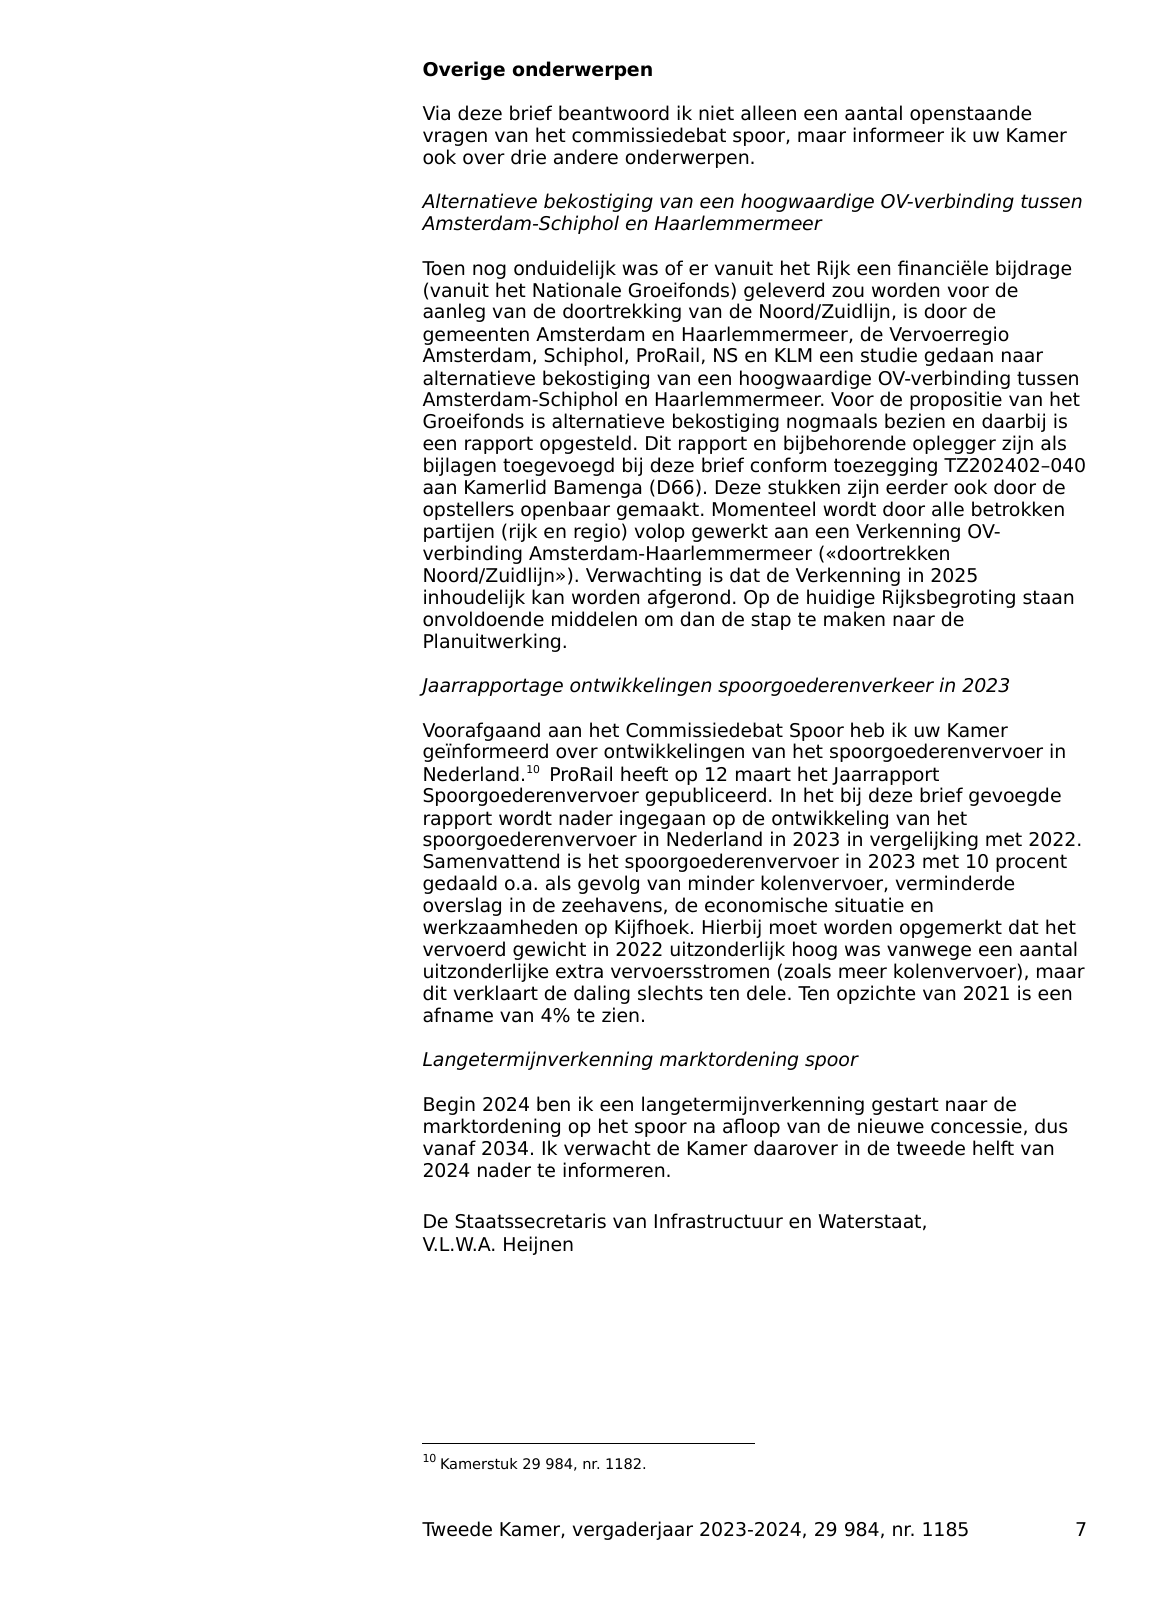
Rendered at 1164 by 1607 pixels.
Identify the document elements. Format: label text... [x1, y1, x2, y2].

text Begin 2024 ben ik een langetermijnverkenning gestart naar de marktordening op het spoor na afloop van de nieuwe concessie, dus vanaf 2034. Ik verwacht de Kamer daarover in de tweede helft van 2024 nader te informeren. [422, 1093, 1087, 1181]
subtitle Overige onderwerpen [422, 59, 1087, 81]
text Kamerstuk 29 984, nr. 1182. [422, 1452, 1087, 1474]
text De Staatssecretaris van Infrastructuur en Waterstaat, V.L.W.A. Heijnen [422, 1211, 1087, 1255]
text Via deze brief beantwoord ik niet alleen een aantal openstaande vragen van het commissiedebat spoor, maar informeer ik uw Kamer ook over drie andere onderwerpen. [422, 103, 1087, 169]
subtitle Langetermijnverkenning marktordening spoor [422, 1049, 1087, 1071]
subtitle Jaarrapportage ontwikkelingen spoorgoederenverkeer in 2023 [422, 675, 1087, 697]
text Voorafgaand aan het Commissiedebat Spoor heb ik uw Kamer geïnformeerd over ontwikkelingen van het spoorgoederenvervoer in Nederland. ProRail heeft op 12 maart het Jaarrapport Spoorgoederenvervoer gepubliceerd. In het bij deze brief gevoegde rapport wordt nader ingegaan op de ontwikkeling van het spoorgoederenvervoer in Nederland in 2023 in vergelijking met 2022. Samenvattend is het spoorgoederenvervoer in 2023 met 10 procent gedaald o.a. als gevolg van minder kolenvervoer, verminderde overslag in de zeehavens, de economische situatie en werkzaamheden op Kijfhoek. Hierbij moet worden opgemerkt dat het vervoerd gewicht in 2022 uitzonderlijk hoog was vanwege een aantal uitzonderlijke extra vervoersstromen (zoals meer kolenvervoer), maar dit verklaart de daling slechts ten dele. Ten opzichte van 2021 is een afname van 4% te zien. [422, 719, 1087, 1027]
text Toen nog onduidelijk was of er vanuit het Rijk een financiële bijdrage (vanuit het Nationale Groeifonds) geleverd zou worden voor de aanleg van de doortrekking van de Noord/Zuidlijn, is door de gemeenten Amsterdam en Haarlemmermeer, de Vervoerregio Amsterdam, Schiphol, ProRail, NS en KLM een studie gedaan naar alternatieve bekostiging van een hoogwaardige OV-verbinding tussen Amsterdam-Schiphol en Haarlemmermeer. Voor de propositie van het Groeifonds is alternatieve bekostiging nogmaals bezien en daarbij is een rapport opgesteld. Dit rapport en bijbehorende oplegger zijn als bijlagen toegevoegd bij deze brief conform toezegging TZ202402–040 aan Kamerlid Bamenga (D66). Deze stukken zijn eerder ook door de opstellers openbaar gemaakt. Momenteel wordt door alle betrokken partijen (rijk en regio) volop gewerkt aan een Verkenning OV-verbinding Amsterdam-Haarlemmermeer («doortrekken Noord/Zuidlijn»). Verwachting is dat de Verkenning in 2025 inhoudelijk kan worden afgerond. Op de huidige Rijksbegroting staan onvoldoende middelen om dan de stap te maken naar de Planuitwerking. [422, 257, 1087, 653]
subtitle Alternatieve bekostiging van een hoogwaardige OV-verbinding tussen Amsterdam-Schiphol en Haarlemmermeer [422, 191, 1087, 235]
